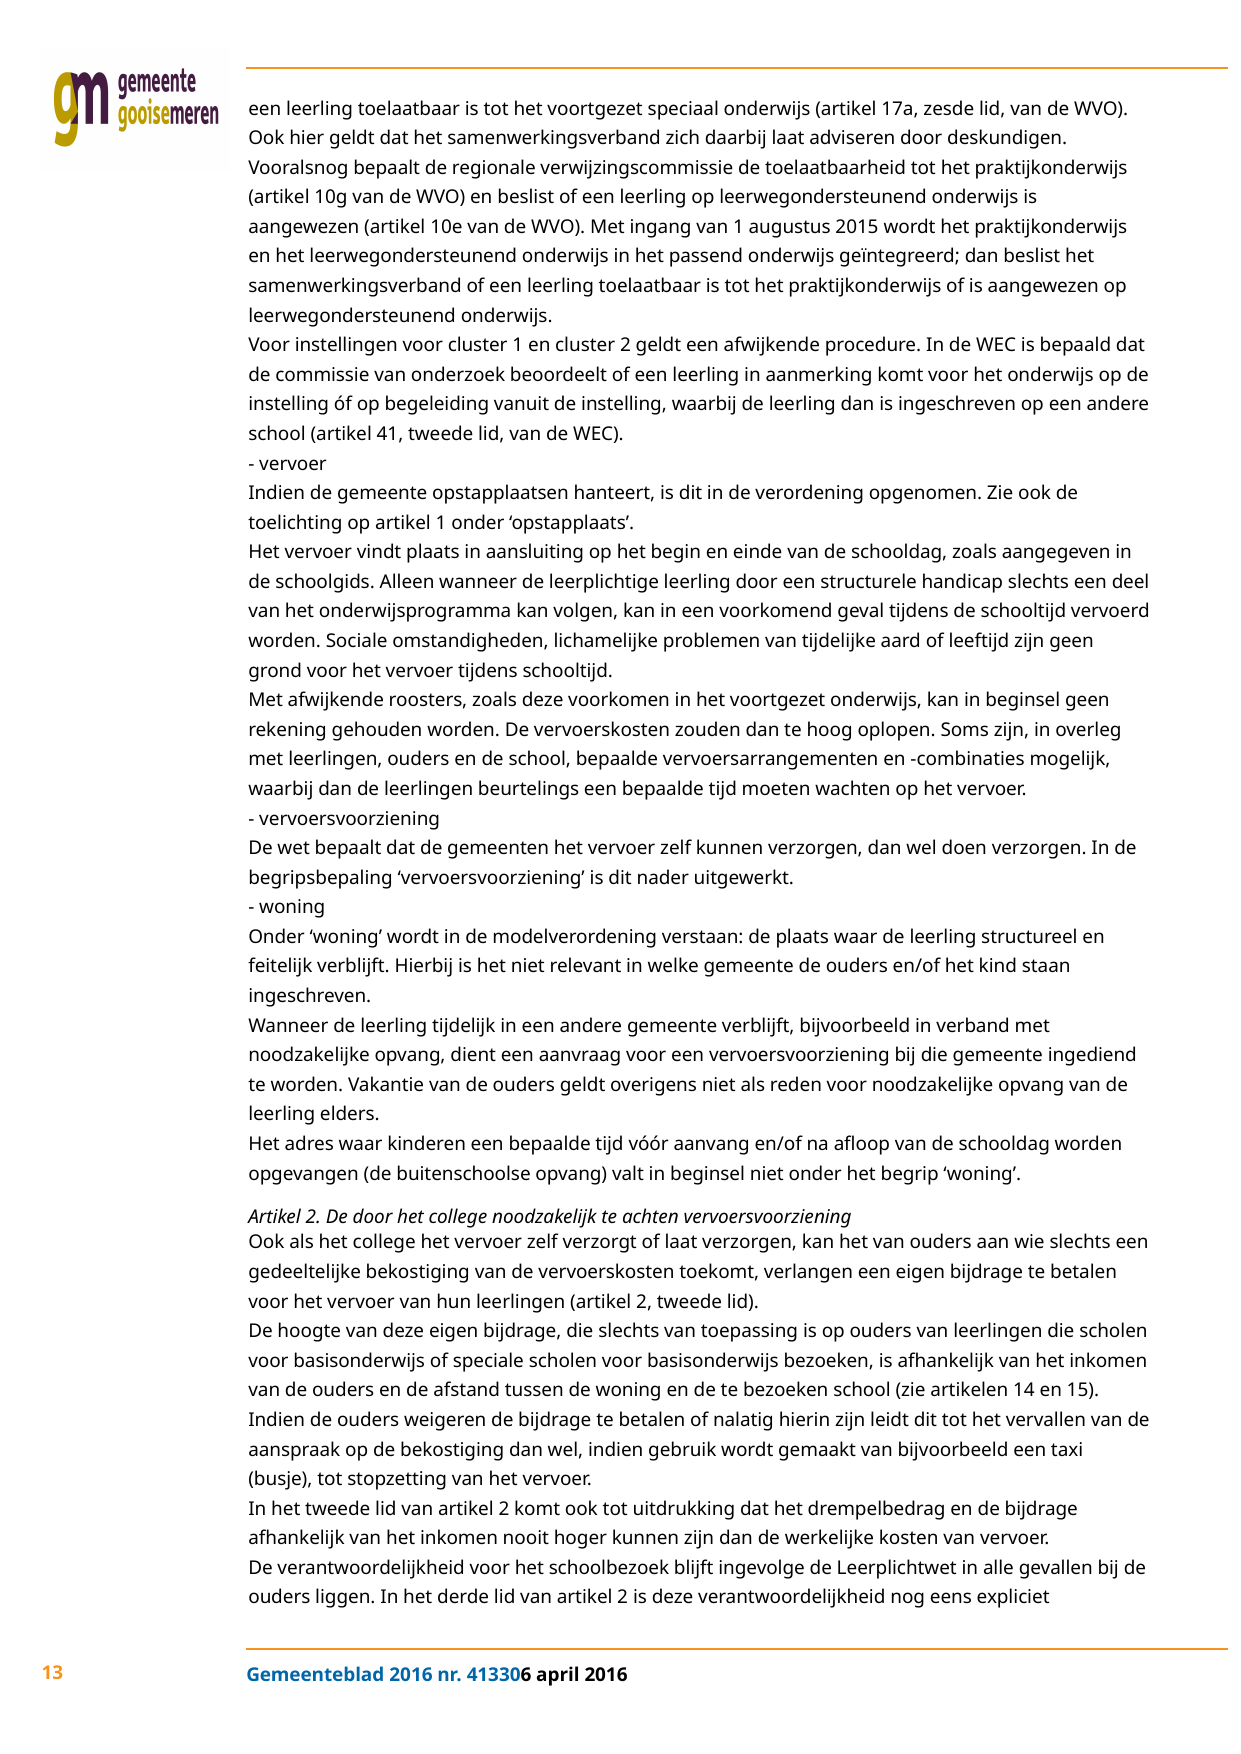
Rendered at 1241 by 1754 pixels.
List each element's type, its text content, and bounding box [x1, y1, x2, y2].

text Het adres waar kinderen een bepaalde tijd vóór aanvang en/of na afloop van de schooldag worden opgevangen (de buitenschoolse opvang) valt in beginsel niet onder het begrip ‘woning’. [248, 1130, 1152, 1186]
text een leerling toelaatbaar is tot het voortgezet speciaal onderwijs (artikel 17a, zesde lid, van de WVO). Ook hier geldt dat het samenwerkingsverband zich daarbij laat adviseren door deskundigen. [248, 95, 1152, 150]
text - woning [248, 893, 1152, 919]
text Wanneer de leerling tijdelijk in een andere gemeente verblijft, bijvoorbeeld in verband met noodzakelijke opvang, dient een aanvraag voor een vervoersvoorziening bij die gemeente ingediend te worden. Vakantie van de ouders geldt overigens niet als reden voor noodzakelijke opvang van de leerling elders. [248, 1012, 1152, 1126]
text Artikel 2. De door het college noodzakelijk te achten vervoersvoorziening [248, 1203, 1152, 1229]
text Met afwijkende roosters, zoals deze voorkomen in het voortgezet onderwijs, kan in beginsel geen rekening gehouden worden. De vervoerskosten zouden dan te hoog oplopen. Soms zijn, in overleg met leerlingen, ouders en de school, bepaalde vervoersarrangementen en -combinaties mogelijk, waarbij dan de leerlingen beurtelings een bepaalde tijd moeten wachten op het vervoer. [248, 686, 1152, 801]
text De wet bepaalt dat de gemeenten het vervoer zelf kunnen verzorgen, dan wel doen verzorgen. In de begripsbepaling ‘vervoersvoorziening’ is dit nader uitgewerkt. [248, 834, 1152, 890]
text De hoogte van deze eigen bijdrage, die slechts van toepassing is op ouders van leerlingen die scholen voor basisonderwijs of speciale scholen voor basisonderwijs bezoeken, is afhankelijk van het inkomen van de ouders en de afstand tussen de woning en de te bezoeken school (zie artikelen 14 en 15). Indien de ouders weigeren de bijdrage te betalen of nalatig hierin zijn leidt dit tot het vervallen van de aanspraak op de bekostiging dan wel, indien gebruik wordt gemaakt van bijvoorbeeld een taxi (busje), tot stopzetting van het vervoer. [248, 1317, 1152, 1491]
text In het tweede lid van artikel 2 komt ook tot uitdrukking dat het drempelbedrag en de bijdrage afhankelijk van het inkomen nooit hoger kunnen zijn dan de werkelijke kosten van vervoer. [248, 1495, 1152, 1550]
text Indien de gemeente opstapplaatsen hanteert, is dit in de verordening opgenomen. Zie ook de toelichting op artikel 1 onder ‘opstapplaats’. [248, 479, 1152, 535]
picture [41, 47, 231, 172]
text Onder ‘woning’ wordt in de modelverordening verstaan: de plaats waar de leerling structureel en feitelijk verblijft. Hierbij is het niet relevant in welke gemeente de ouders en/of het kind staan ingeschreven. [248, 923, 1152, 1008]
text Vooralsnog bepaalt de regionale verwijzingscommissie de toelaatbaarheid tot het praktijkonderwijs (artikel 10g van de WVO) en beslist of een leerling op leerwegondersteunend onderwijs is aangewezen (artikel 10e van de WVO). Met ingang van 1 augustus 2015 wordt het praktijkonderwijs en het leerwegondersteunend onderwijs in het passend onderwijs geïntegreerd; dan beslist het samenwerkingsverband of een leerling toelaatbaar is tot het praktijkonderwijs of is aangewezen op leerwegondersteunend onderwijs. [248, 154, 1152, 328]
text De verantwoordelijkheid voor het schoolbezoek blijft ingevolge de Leerplichtwet in alle gevallen bij de ouders liggen. In het derde lid van artikel 2 is deze verantwoordelijkheid nog eens expliciet [248, 1554, 1152, 1609]
text Het vervoer vindt plaats in aansluiting op het begin en einde van de schooldag, zoals aangegeven in de schoolgids. Alleen wanneer de leerplichtige leerling door een structurele handicap slechts een deel van het onderwijsprogramma kan volgen, kan in een voorkomend geval tijdens de schooltijd vervoerd worden. Sociale omstandigheden, lichamelijke problemen van tijdelijke aard of leeftijd zijn geen grond voor het vervoer tijdens schooltijd. [248, 538, 1152, 683]
text Voor instellingen voor cluster 1 en cluster 2 geldt een afwijkende procedure. In de WEC is bepaald dat de commissie van onderzoek beoordeelt of een leerling in aanmerking komt voor het onderwijs op de instelling óf op begeleiding vanuit de instelling, waarbij de leerling dan is ingeschreven op een andere school (artikel 41, tweede lid, van de WEC). [248, 331, 1152, 446]
text - vervoersvoorziening [248, 805, 1152, 831]
text Ook als het college het vervoer zelf verzorgt of laat verzorgen, kan het van ouders aan wie slechts een gedeeltelijke bekostiging van de vervoerskosten toekomt, verlangen een eigen bijdrage te betalen voor het vervoer van hun leerlingen (artikel 2, tweede lid). [248, 1229, 1152, 1313]
text - vervoer [248, 450, 1152, 476]
